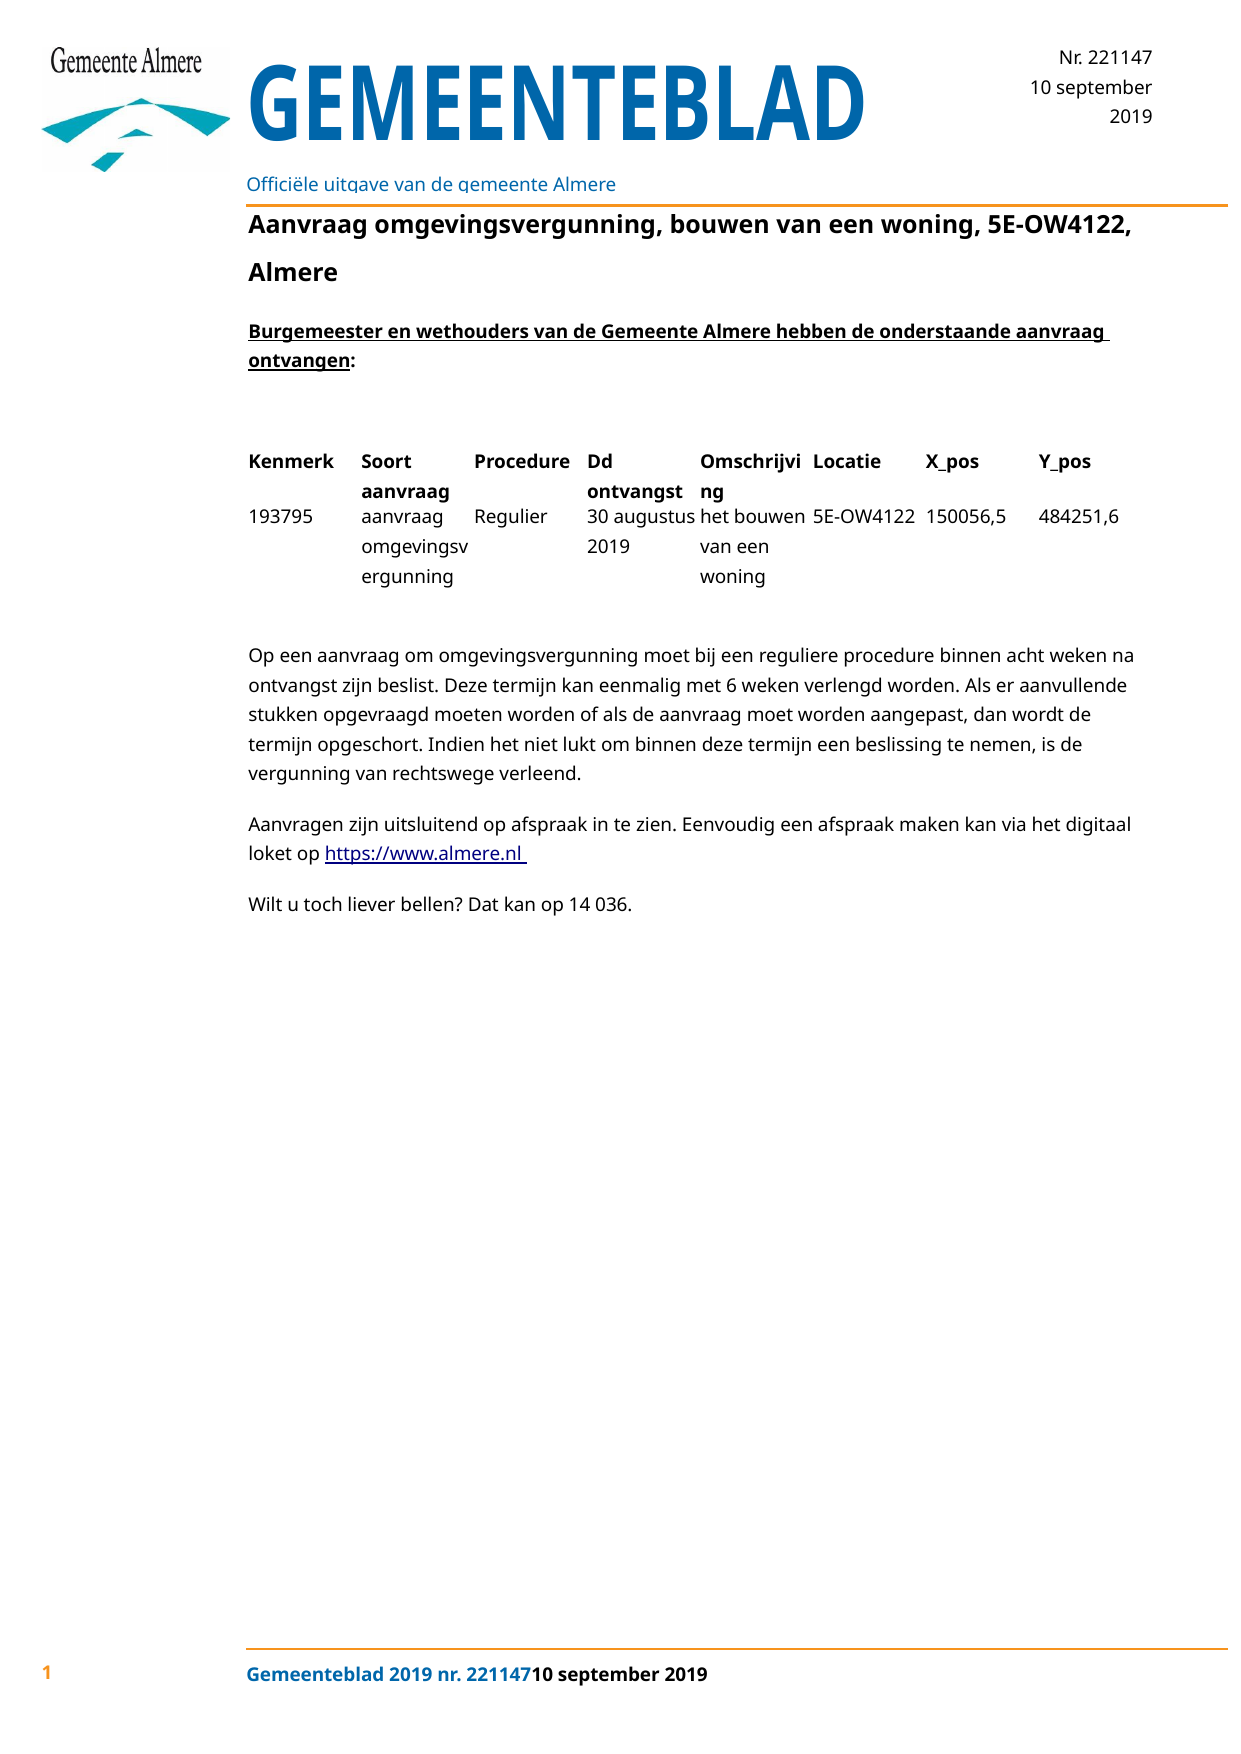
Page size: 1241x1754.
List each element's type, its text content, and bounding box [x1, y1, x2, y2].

table_cell 5E-OW4122 [813, 504, 926, 589]
table_header X_pos [926, 449, 1038, 504]
text Aanvraag omgevingsvergunning, bouwen van een woning, 5E-OW4122, Almere [248, 207, 1152, 288]
table_cell 484251,6 [1039, 504, 1152, 589]
text Burgemeester en wethouders van de Gemeente Almere hebben de onderstaande aanvraag ontvangen: [248, 318, 1152, 373]
picture [41, 47, 231, 172]
table_cell Regulier [474, 504, 587, 589]
table_header Omschrijving [700, 449, 813, 504]
table_cell aanvraag omgevingsvergunning [361, 504, 474, 589]
table_cell 193795 [248, 504, 361, 589]
table_cell het bouwen van een woning [700, 504, 813, 589]
table_header Locatie [813, 449, 926, 504]
table_header Dd ontvangst [587, 449, 700, 504]
text Op een aanvraag om omgevingsvergunning moet bij een reguliere procedure binnen acht weken na ontvangst zijn beslist. Deze termijn kan eenmalig met 6 weken verlengd worden. Als er aanvullende stukken opgevraagd moeten worden of als de aanvraag moet worden aangepast, dan wordt de termijn opgeschort. Indien het niet lukt om binnen deze termijn een beslissing te nemen, is de vergunning van rechtswege verleend. [248, 642, 1152, 786]
table_header Y_pos [1039, 449, 1152, 504]
table_header Procedure [474, 449, 587, 504]
table_header Kenmerk [248, 449, 361, 504]
text Wilt u toch liever bellen? Dat kan op 14 036. [248, 891, 1152, 917]
table_cell 150056,5 [926, 504, 1038, 589]
table_cell 30 augustus 2019 [587, 504, 700, 589]
table_header Soort aanvraag [361, 449, 474, 504]
text Aanvragen zijn uitsluitend op afspraak in te zien. Eenvoudig een afspraak maken kan via het digitaal loket op https://www.almere.nl [248, 811, 1152, 866]
